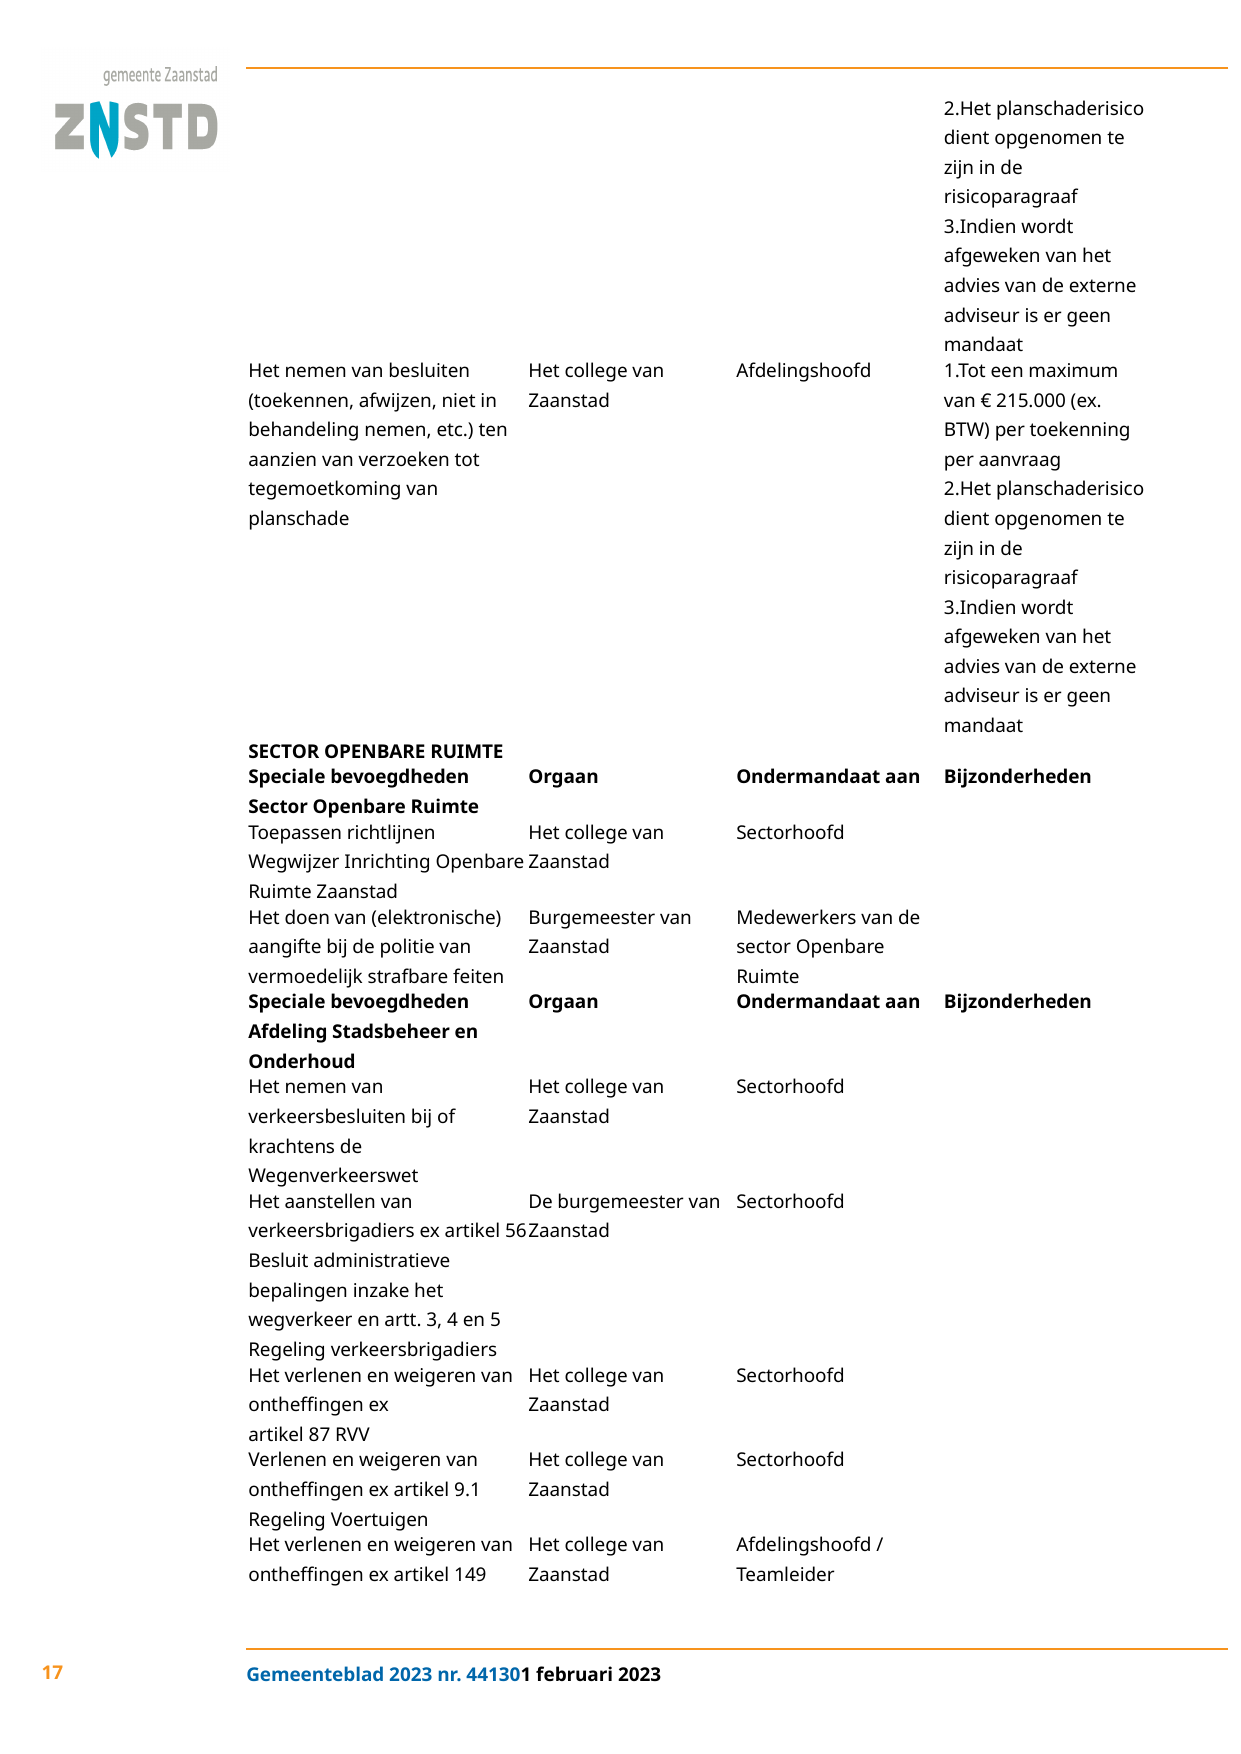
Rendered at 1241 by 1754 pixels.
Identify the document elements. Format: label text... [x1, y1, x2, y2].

table_cell Ondermandaat aan [736, 764, 944, 819]
table_cell Ondermandaat aan [736, 989, 944, 1074]
table_cell Het college van Zaanstad [528, 819, 736, 904]
table_cell Het college van Zaanstad [528, 1074, 736, 1188]
table_cell Het nemen van verkeersbesluiten bij of krachtens de Wegenverkeerswet [248, 1074, 528, 1188]
table_cell Speciale bevoegdheden Afdeling Stadsbeheer en Onderhoud [248, 989, 528, 1074]
table_cell [944, 819, 1152, 904]
table_cell Sectorhoofd [736, 1188, 944, 1362]
table_cell Toepassen richtlijnen Wegwijzer Inrichting Openbare Ruimte Zaanstad [248, 819, 528, 904]
table_cell Sectorhoofd [736, 819, 944, 904]
table_cell Het college van Zaanstad [528, 1362, 736, 1447]
table_cell De burgemeester van Zaanstad [528, 1188, 736, 1362]
table_cell [248, 95, 528, 357]
table_cell Speciale bevoegdheden Sector Openbare Ruimte [248, 764, 528, 819]
table_cell 2.Het planschaderisico dient opgenomen te zijn in de risicoparagraaf 3.Indien wordt afgeweken van het advies van de externe adviseur is er geen mandaat [944, 95, 1152, 357]
table_cell Het doen van (elektronische) aangifte bij de politie van vermoedelijk strafbare feiten [248, 904, 528, 989]
table_cell Het aanstellen van verkeersbrigadiers ex artikel 56 Besluit administratieve bepalingen inzake het wegverkeer en artt. 3, 4 en 5 Regeling verkeersbrigadiers [248, 1188, 528, 1362]
table_cell Medewerkers van de sector Openbare Ruimte [736, 904, 944, 989]
table_cell Het verlenen en weigeren van ontheffingen ex artikel 87 RVV [248, 1362, 528, 1447]
table_cell [944, 1074, 1152, 1188]
table_cell Bijzonderheden [944, 764, 1152, 819]
table_cell Orgaan [528, 989, 736, 1074]
table_cell [944, 1188, 1152, 1362]
table_cell 1.Tot een maximum van € 215.000 (ex. BTW) per toekenning per aanvraag 2.Het planschaderisico dient opgenomen te zijn in de risicoparagraaf 3.Indien wordt afgeweken van het advies van de externe adviseur is er geen mandaat [944, 357, 1152, 738]
table_cell [944, 1447, 1152, 1532]
table_cell Bijzonderheden [944, 989, 1152, 1074]
table_cell Afdelingshoofd / Teamleider [736, 1532, 944, 1587]
table_cell Sectorhoofd [736, 1362, 944, 1447]
table_cell [944, 1362, 1152, 1447]
table_cell [736, 95, 944, 357]
table_cell Het college van Zaanstad [528, 357, 736, 738]
table_cell SECTOR OPENBARE RUIMTE [248, 738, 1152, 764]
table_cell Burgemeester van Zaanstad [528, 904, 736, 989]
table_cell Het college van Zaanstad [528, 1532, 736, 1587]
table_cell [944, 1532, 1152, 1587]
table_cell Orgaan [528, 764, 736, 819]
picture [41, 47, 231, 172]
table_cell Verlenen en weigeren van ontheffingen ex artikel 9.1 Regeling Voertuigen [248, 1447, 528, 1532]
table_cell Sectorhoofd [736, 1074, 944, 1188]
table_cell Het college van Zaanstad [528, 1447, 736, 1532]
table_cell Sectorhoofd [736, 1447, 944, 1532]
table_cell [528, 95, 736, 357]
table_cell [944, 904, 1152, 989]
table_cell Het verlenen en weigeren van ontheffingen ex artikel 149 [248, 1532, 528, 1587]
table_cell Het nemen van besluiten (toekennen, afwijzen, niet in behandeling nemen, etc.) ten aanzien van verzoeken tot tegemoetkoming van planschade [248, 357, 528, 738]
table_cell Afdelingshoofd [736, 357, 944, 738]
